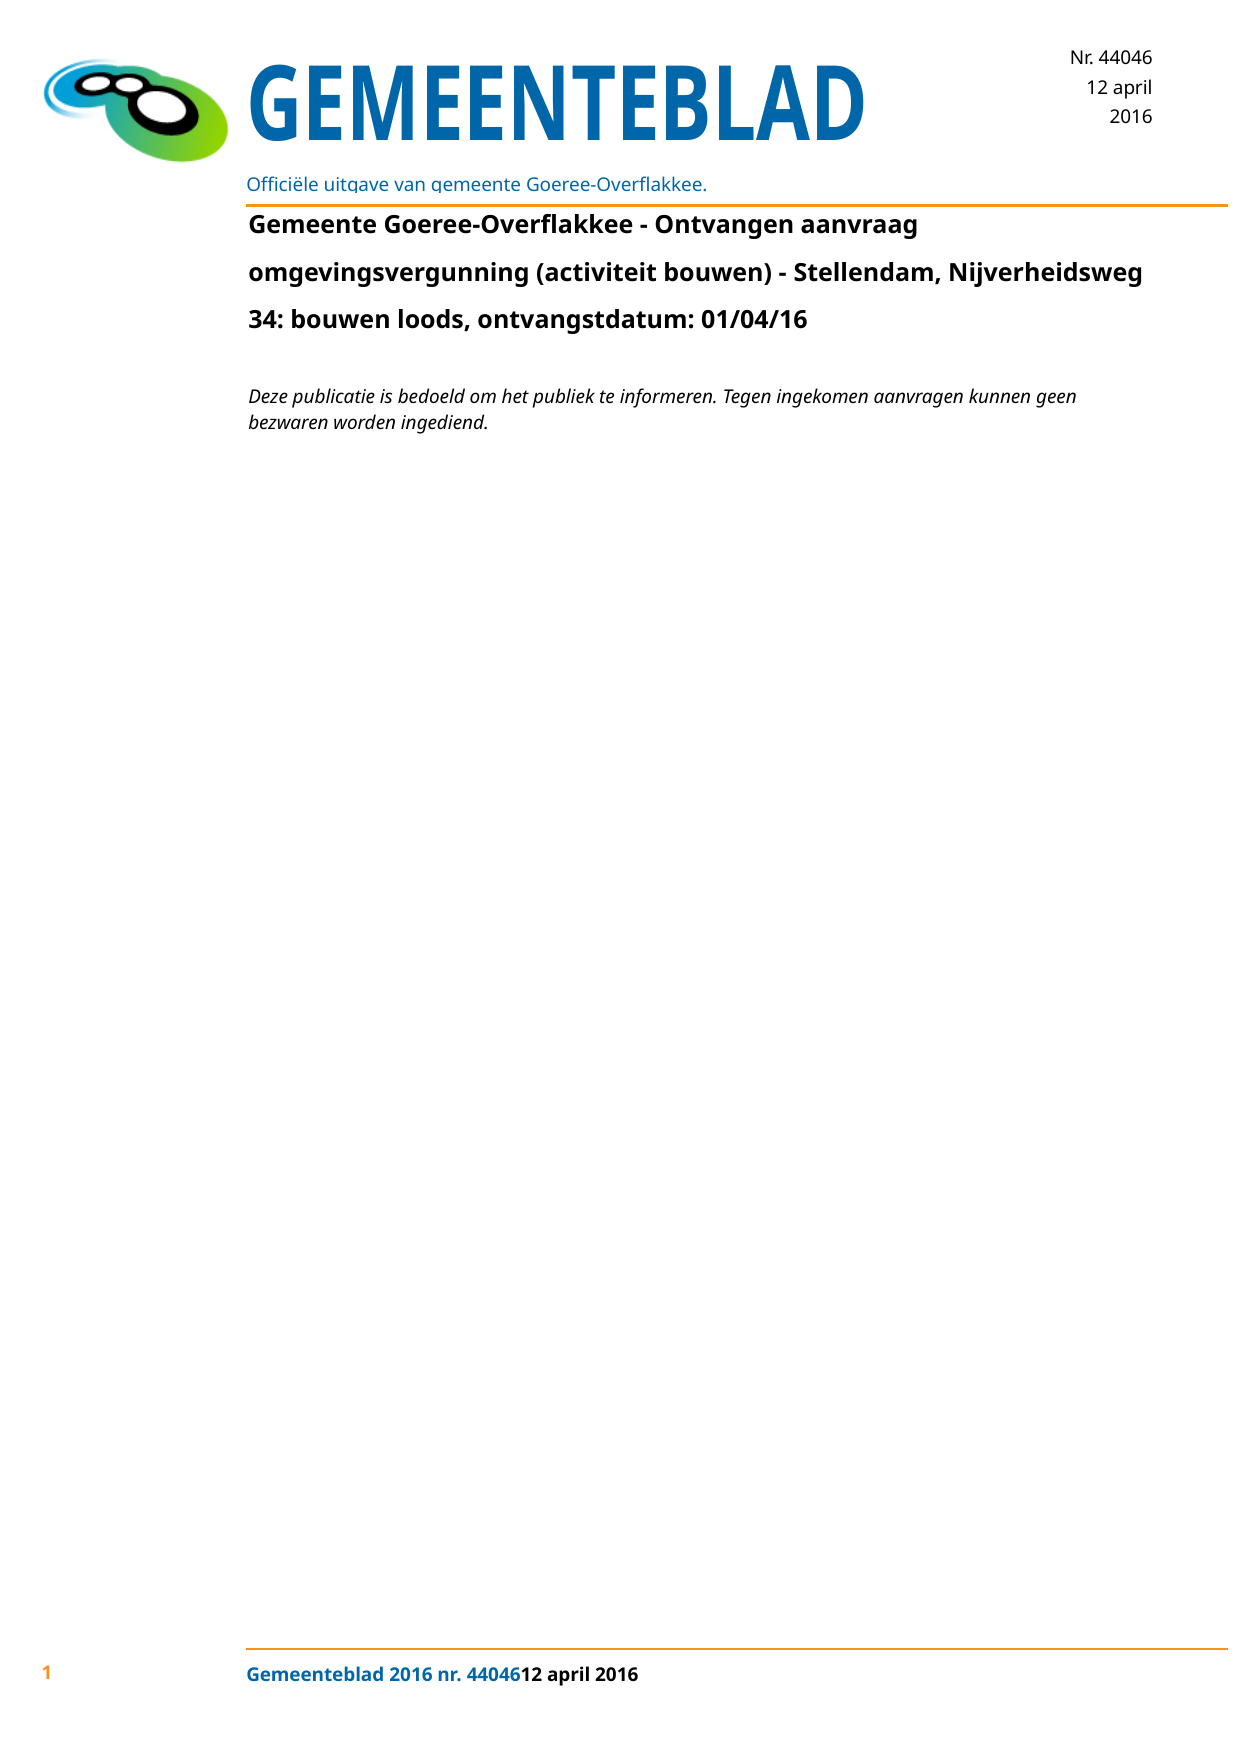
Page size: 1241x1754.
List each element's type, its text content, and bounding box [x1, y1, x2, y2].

picture [41, 47, 231, 172]
text Gemeente Goeree-Overflakkee - Ontvangen aanvraag omgevingsvergunning (activiteit bouwen) - Stellendam, Nijverheidsweg 34: bouwen loods, ontvangstdatum: 01/04/16 [248, 207, 1152, 336]
text Deze publicatie is bedoeld om het publiek te informeren. Tegen ingekomen aanvragen kunnen geen bezwaren worden ingediend. [248, 384, 1152, 435]
